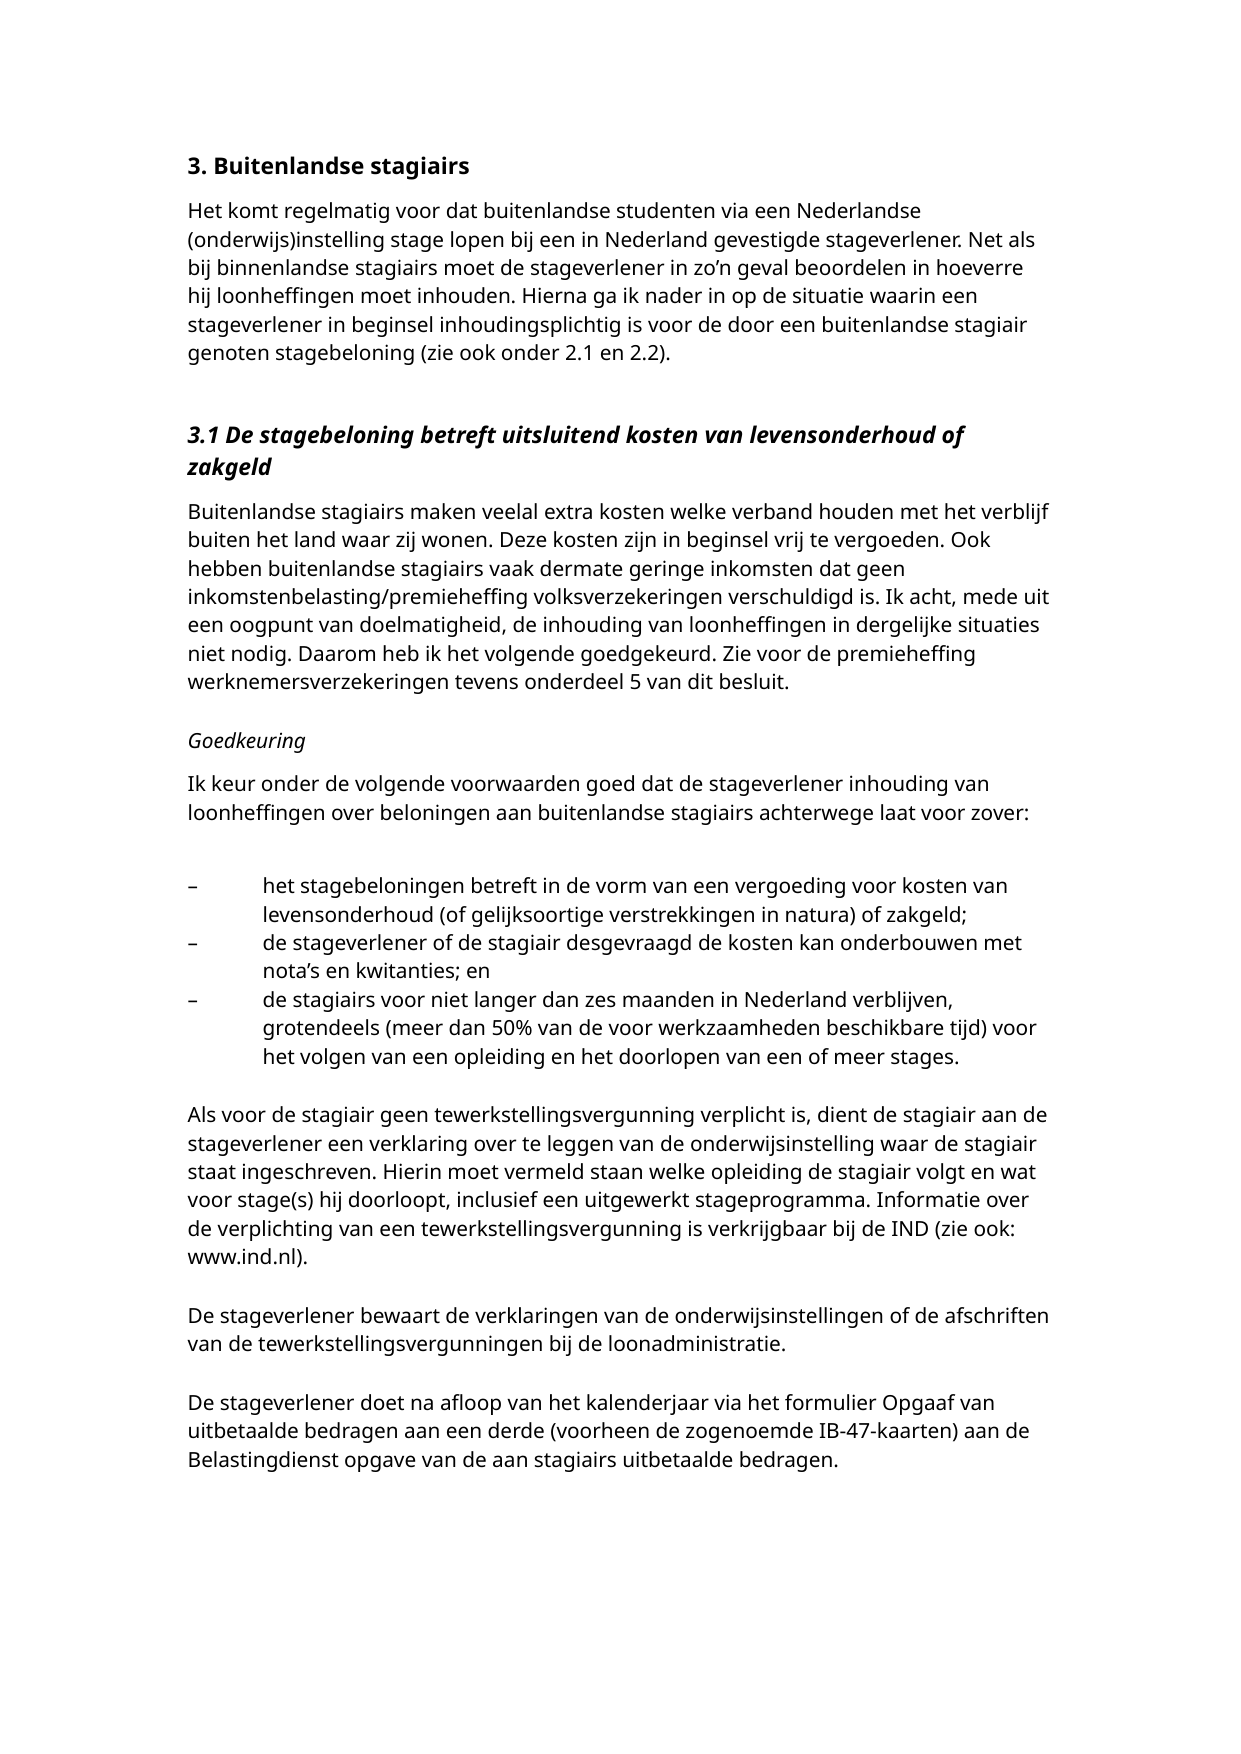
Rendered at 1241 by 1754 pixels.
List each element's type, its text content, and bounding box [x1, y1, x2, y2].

subtitle 3.1 De stagebeloning betreft uitsluitend kosten van levensonderhoud of zakgeld [187, 419, 1053, 482]
text De stageverlener bewaart de verklaringen van de onderwijsinstellingen of de afschriften van de tewerkstellingsvergunningen bij de loonadministratie. [187, 1301, 1053, 1358]
list de stageverlener of de stagiair desgevraagd de kosten kan onderbouwen met nota’s en kwitanties; en [187, 928, 1053, 985]
list het stagebeloningen betreft in de vorm van een vergoeding voor kosten van levensonderhoud (of gelijksoortige verstrekkingen in natura) of zakgeld; [187, 871, 1053, 928]
text Buitenlandse stagiairs maken veelal extra kosten welke verband houden met het verblijf buiten het land waar zij wonen. Deze kosten zijn in beginsel vrij te vergoeden. Ook hebben buitenlandse stagiairs vaak dermate geringe inkomsten dat geen inkomstenbelasting/premieheffing volksverzekeringen verschuldigd is. Ik acht, mede uit een oogpunt van doelmatigheid, de inhouding van loonheffingen in dergelijke situaties niet nodig. Daarom heb ik het volgende goedgekeurd. Zie voor de premieheffing werknemersverzekeringen tevens onderdeel 5 van dit besluit. [187, 497, 1053, 696]
text De stageverlener doet na afloop van het kalenderjaar via het formulier Opgaaf van uitbetaalde bedragen aan een derde (voorheen de zogenoemde IB-47-kaarten) aan de Belastingdienst opgave van de aan stagiairs uitbetaalde bedragen. [187, 1388, 1053, 1473]
list de stagiairs voor niet langer dan zes maanden in Nederland verblijven, grotendeels (meer dan 50% van de voor werkzaamheden beschikbare tijd) voor het volgen van een opleiding en het doorlopen van een of meer stages. [187, 985, 1053, 1070]
text Als voor de stagiair geen tewerkstellingsvergunning verplicht is, dient de stagiair aan de stageverlener een verklaring over te leggen van de onderwijsinstelling waar de stagiair staat ingeschreven. Hierin moet vermeld staan welke opleiding de stagiair volgt en wat voor stage(s) hij doorloopt, inclusief een uitgewerkt stageprogramma. Informatie over de verplichting van een tewerkstellingsvergunning is verkrijgbaar bij de IND (zie ook: www.ind.nl). [187, 1100, 1053, 1271]
text Ik keur onder de volgende voorwaarden goed dat de stageverlener inhouding van loonheffingen over beloningen aan buitenlandse stagiairs achterwege laat voor zover: [187, 769, 1053, 826]
text Goedkeuring [187, 726, 1053, 754]
text Het komt regelmatig voor dat buitenlandse studenten via een Nederlandse (onderwijs)instelling stage lopen bij een in Nederland gevestigde stageverlener. Net als bij binnenlandse stagiairs moet de stageverlener in zo’n geval beoordelen in hoeverre hij loonheffingen moet inhouden. Hierna ga ik nader in op de situatie waarin een stageverlener in beginsel inhoudingsplichtig is voor de door een buitenlandse stagiair genoten stagebeloning (zie ook onder 2.1 en 2.2). [187, 196, 1053, 367]
subtitle 3. Buitenlandse stagiairs [187, 150, 1053, 181]
